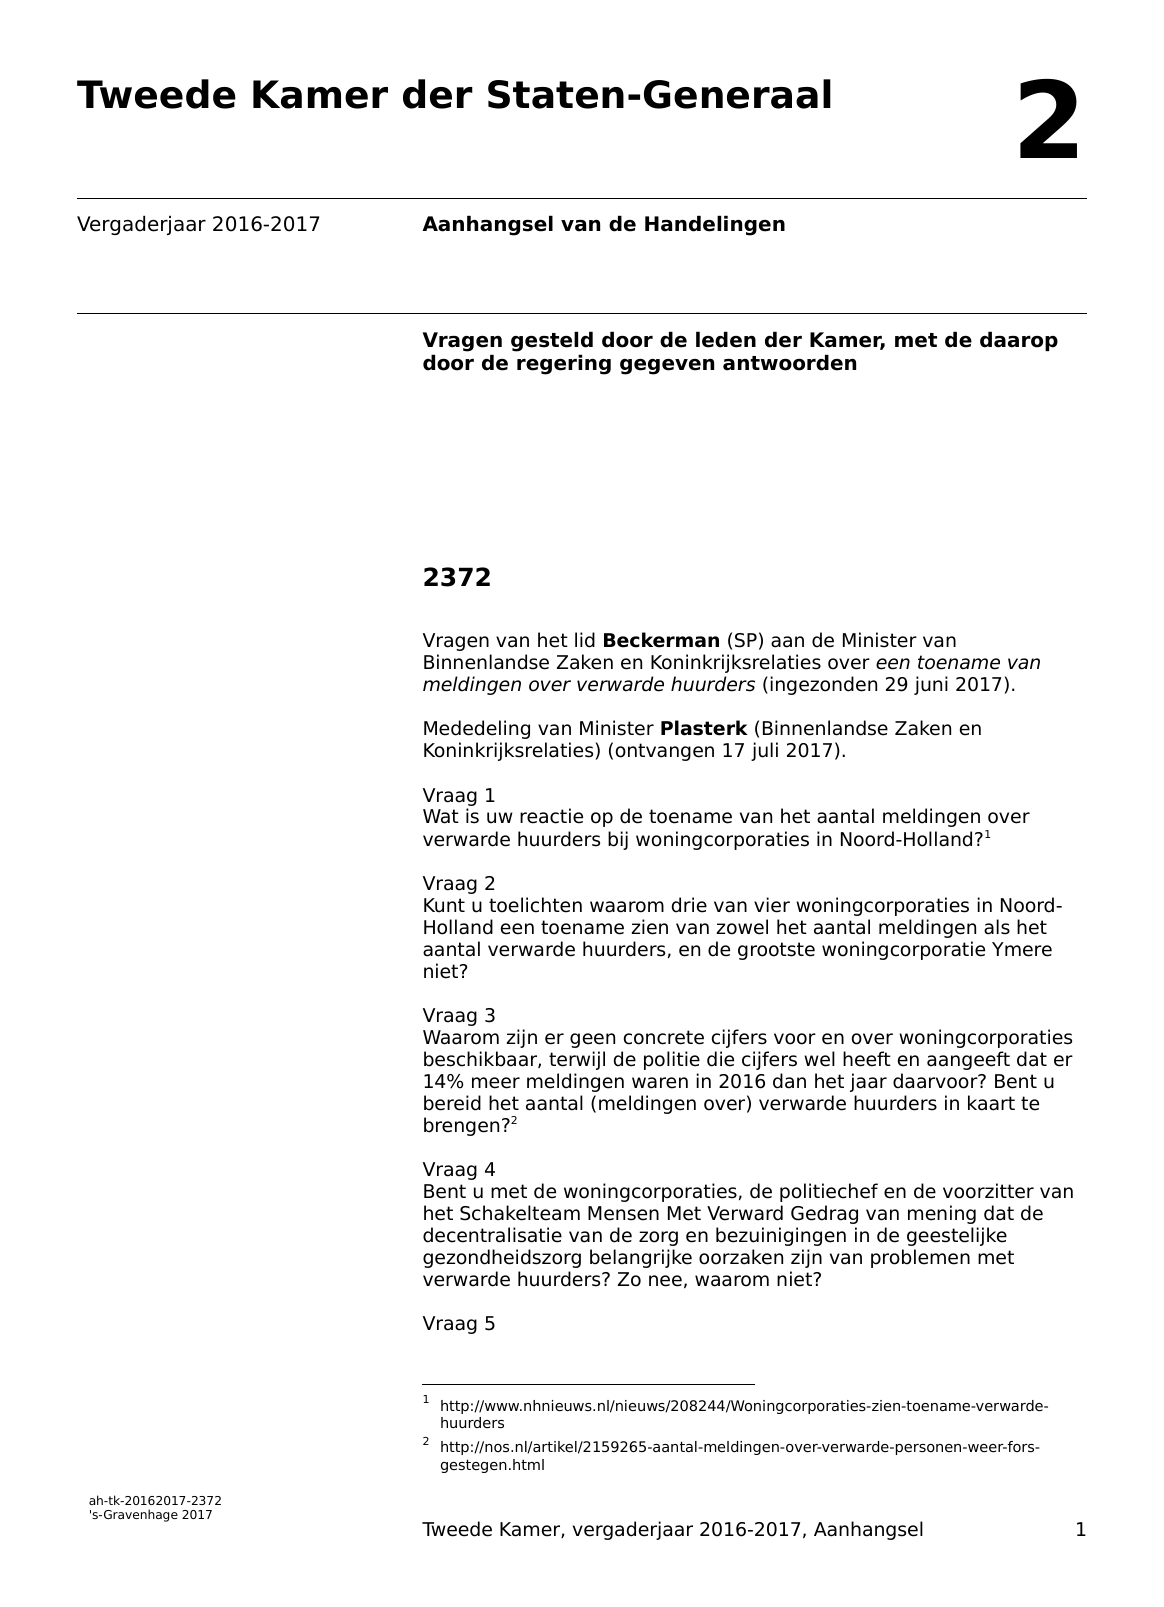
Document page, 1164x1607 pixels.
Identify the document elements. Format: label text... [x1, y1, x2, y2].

text Vraag 2 [422, 873, 1087, 894]
text Mededeling van Minister Plasterk (Binnenlandse Zaken en Koninkrijksrelaties) (ontvangen 17 juli 2017). [422, 718, 1087, 762]
text 2372 [422, 563, 1087, 592]
text Vraag 1 [422, 784, 1087, 806]
text Vragen van het lid Beckerman (SP) aan de Minister van Binnenlandse Zaken en Koninkrijksrelaties over een toename van meldingen over verwarde huurders (ingezonden 29 juni 2017). [422, 630, 1087, 696]
table_cell Vragen gesteld door de leden der Kamer, met de daarop door de regering gegeven antwoorden [422, 314, 1087, 375]
table_cell [77, 314, 422, 375]
text http://www.nhnieuws.nl/nieuws/208244/Woningcorporaties-zien-toename-verwarde-huurders [422, 1393, 1087, 1432]
text Bent u met de woningcorporaties, de politiechef en de voorzitter van het Schakelteam Mensen Met Verward Gedrag van mening dat de decentralisatie van de zorg en bezuinigingen in de geestelijke gezondheidszorg belangrijke oorzaken zijn van problemen met verwarde huurders? Zo nee, waarom niet? [422, 1181, 1087, 1291]
table_cell Vergaderjaar 2016-2017 [77, 199, 422, 313]
table_header Tweede Kamer der Staten-Generaal [77, 59, 886, 198]
text Wat is uw reactie op de toename van het aantal meldingen over verwarde huurders bij woningcorporaties in Noord-Holland? [422, 806, 1087, 850]
table_cell Aanhangsel van de Handelingen [422, 199, 1087, 313]
text Kunt u toelichten waarom drie van vier woningcorporaties in Noord-Holland een toename zien van zowel het aantal meldingen als het aantal verwarde huurders, en de grootste woningcorporatie Ymere niet? [422, 894, 1087, 982]
text Vraag 4 [422, 1159, 1087, 1181]
text Waarom zijn er geen concrete cijfers voor en over woningcorporaties beschikbaar, terwijl de politie die cijfers wel heeft en aangeeft dat er 14% meer meldingen waren in 2016 dan het jaar daarvoor? Bent u bereid het aantal (meldingen over) verwarde huurders in kaart te brengen? [422, 1027, 1087, 1137]
text http://nos.nl/artikel/2159265-aantal-meldingen-over-verwarde-personen-weer-fors-gestegen.html [422, 1435, 1087, 1474]
text Vraag 3 [422, 1005, 1087, 1027]
text Vraag 5 [422, 1313, 1087, 1335]
text 's-Gravenhage 2017 [88, 1508, 323, 1522]
table_header 2 [886, 59, 1087, 198]
text ah-tk-20162017-2372 [88, 1494, 323, 1508]
